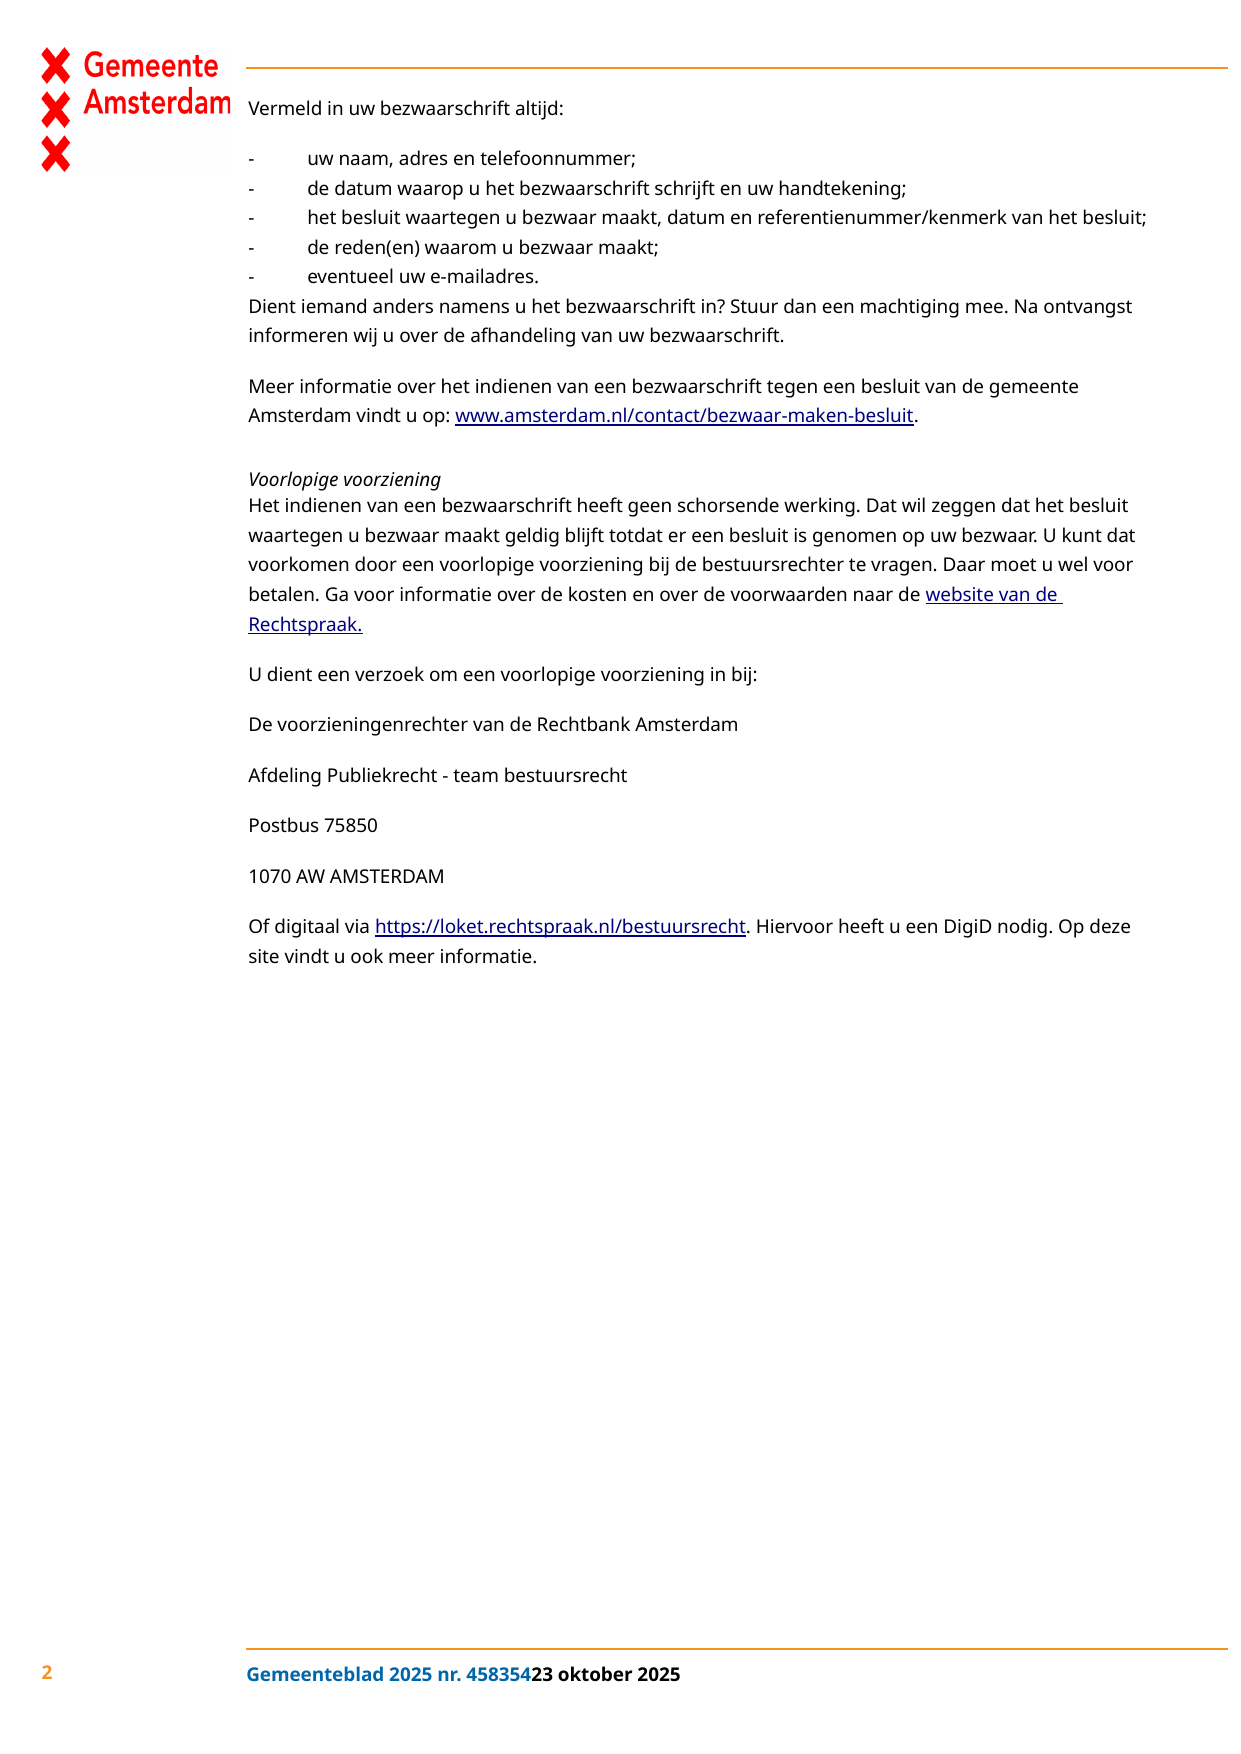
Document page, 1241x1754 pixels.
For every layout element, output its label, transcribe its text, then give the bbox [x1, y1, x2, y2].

list de reden(en) waarom u bezwaar maakt; [248, 234, 1152, 260]
text Het indienen van een bezwaarschrift heeft geen schorsende werking. Dat wil zeggen dat het besluit waartegen u bezwaar maakt geldig blijft totdat er een besluit is genomen op uw bezwaar. U kunt dat voorkomen door een voorlopige voorziening bij de bestuursrechter te vragen. Daar moet u wel voor betalen. Ga voor informatie over de kosten en over de voorwaarden naar de website van de Rechtspraak. [248, 492, 1152, 636]
text Meer informatie over het indienen van een bezwaarschrift tegen een besluit van de gemeente Amsterdam vindt u op: www.amsterdam.nl/contact/bezwaar-maken-besluit. [248, 373, 1152, 428]
text 1070 AW AMSTERDAM [248, 863, 1152, 888]
text Vermeld in uw bezwaarschrift altijd: [248, 95, 1152, 121]
text De voorzieningenrechter van de Rechtbank Amsterdam [248, 712, 1152, 737]
text U dient een verzoek om een voorlopige voorziening in bij: [248, 661, 1152, 687]
list de datum waarop u het bezwaarschrift schrijft en uw handtekening; [248, 175, 1152, 201]
list uw naam, adres en telefoonnummer; [248, 145, 1152, 171]
list het besluit waartegen u bezwaar maakt, datum en referentienummer/kenmerk van het besluit; [248, 204, 1152, 230]
text Of digitaal via https://loket.rechtspraak.nl/bestuursrecht. Hiervoor heeft u een DigiD nodig. Op deze site vindt u ook meer informatie. [248, 913, 1152, 968]
text Dient iemand anders namens u het bezwaarschrift in? Stuur dan een machtiging mee. Na ontvangst informeren wij u over de afhandeling van uw bezwaarschrift. [248, 293, 1152, 348]
text Voorlopige voorziening [248, 467, 1152, 492]
picture [41, 47, 231, 172]
text Afdeling Publiekrecht - team bestuursrecht [248, 762, 1152, 788]
list eventueel uw e-mailadres. [248, 263, 1152, 289]
text Postbus 75850 [248, 812, 1152, 838]
